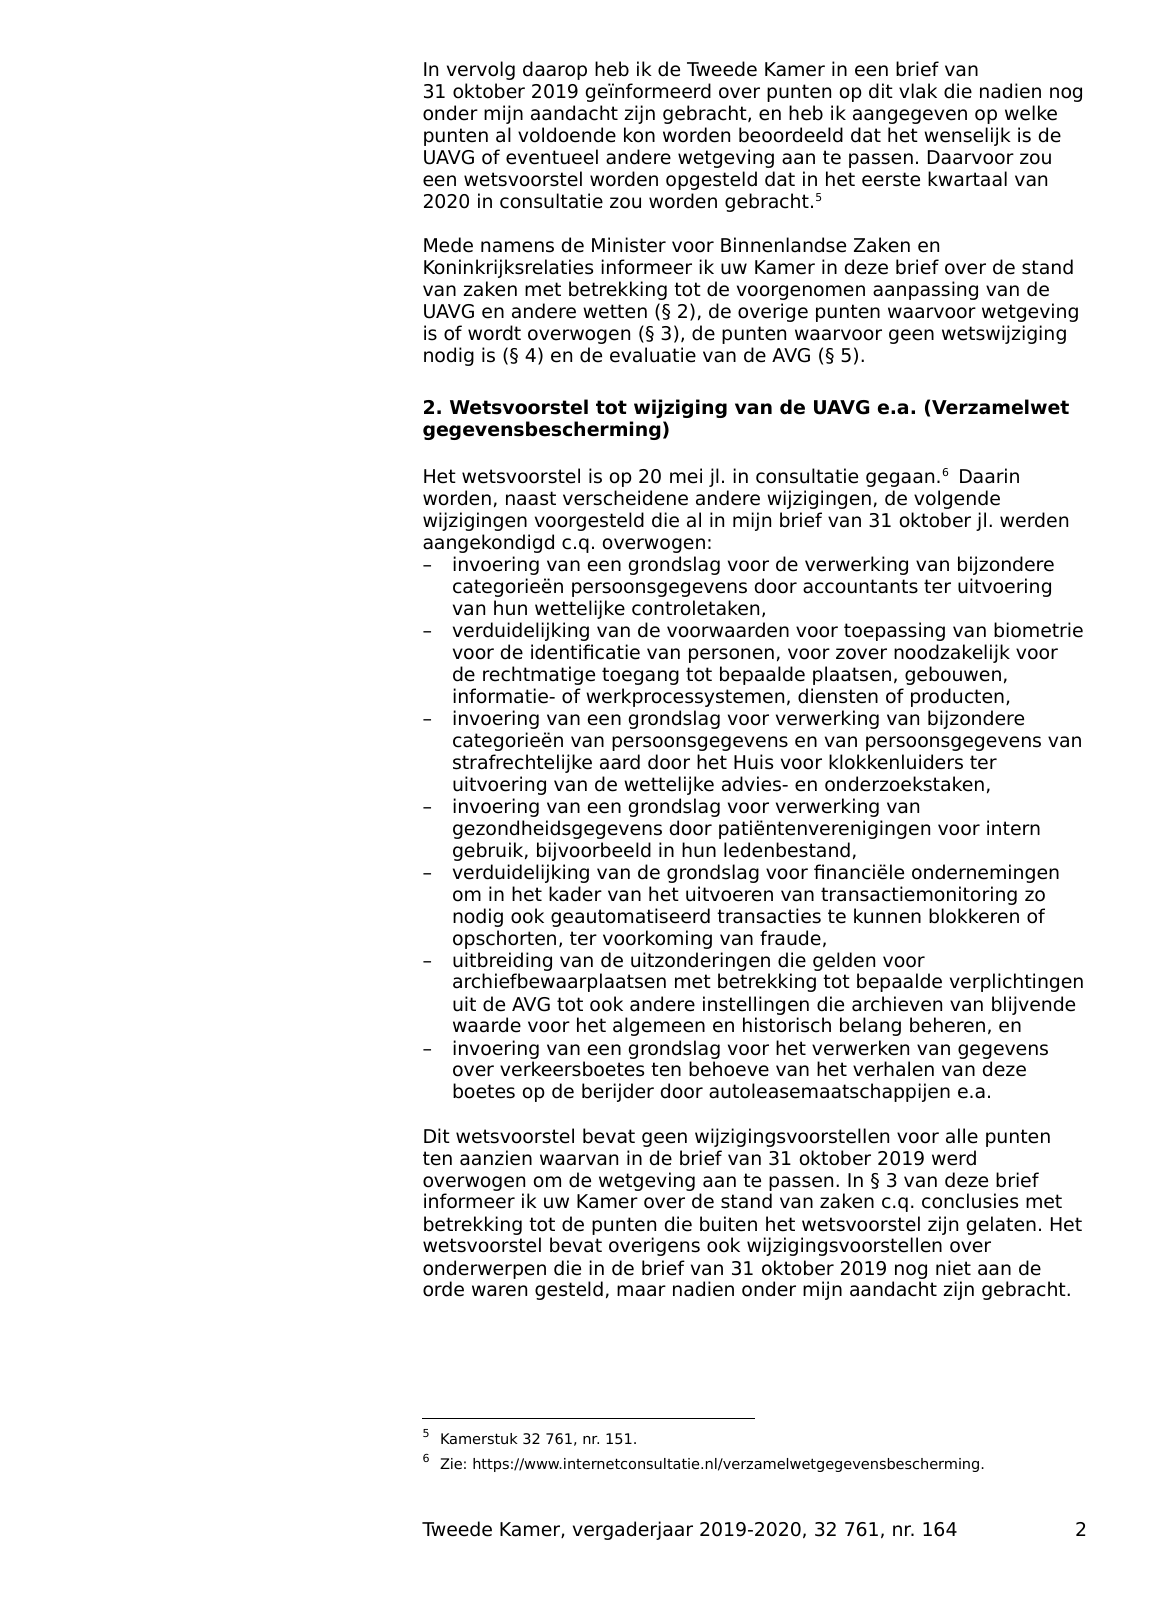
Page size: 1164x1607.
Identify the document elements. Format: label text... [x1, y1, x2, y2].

text Zie: https://www.internetconsultatie.nl/verzamelwetgegevensbescherming. [422, 1452, 1087, 1474]
text Dit wetsvoorstel bevat geen wijzigingsvoorstellen voor alle punten ten aanzien waarvan in de brief van 31 oktober 2019 werd overwogen om de wetgeving aan te passen. In § 3 van deze brief informeer ik uw Kamer over de stand van zaken c.q. conclusies met betrekking tot de punten die buiten het wetsvoorstel zijn gelaten. Het wetsvoorstel bevat overigens ook wijzigingsvoorstellen over onderwerpen die in de brief van 31 oktober 2019 nog niet aan de orde waren gesteld, maar nadien onder mijn aandacht zijn gebracht. [422, 1126, 1087, 1301]
text – invoering van een grondslag voor de verwerking van bijzondere categorieën persoonsgegevens door accountants ter uitvoering van hun wettelijke controletaken, [422, 554, 1087, 620]
text In vervolg daarop heb ik de Tweede Kamer in een brief van 31 oktober 2019 geïnformeerd over punten op dit vlak die nadien nog onder mijn aandacht zijn gebracht, en heb ik aangegeven op welke punten al voldoende kon worden beoordeeld dat het wenselijk is de UAVG of eventueel andere wetgeving aan te passen. Daarvoor zou een wetsvoorstel worden opgesteld dat in het eerste kwartaal van 2020 in consultatie zou worden gebracht. [422, 59, 1087, 213]
subtitle 2. Wetsvoorstel tot wijziging van de UAVG e.a. (Verzamelwet gegevensbescherming) [422, 397, 1087, 441]
text – verduidelijking van de voorwaarden voor toepassing van biometrie voor de identificatie van personen, voor zover noodzakelijk voor de rechtmatige toegang tot bepaalde plaatsen, gebouwen, informatie- of werkprocessystemen, diensten of producten, [422, 620, 1087, 708]
text Mede namens de Minister voor Binnenlandse Zaken en Koninkrijksrelaties informeer ik uw Kamer in deze brief over de stand van zaken met betrekking tot de voorgenomen aanpassing van de UAVG en andere wetten (§ 2), de overige punten waarvoor wetgeving is of wordt overwogen (§ 3), de punten waarvoor geen wetswijziging nodig is (§ 4) en de evaluatie van de AVG (§ 5). [422, 235, 1087, 367]
text Kamerstuk 32 761, nr. 151. [422, 1427, 1087, 1449]
text – invoering van een grondslag voor verwerking van bijzondere categorieën van persoonsgegevens en van persoonsgegevens van strafrechtelijke aard door het Huis voor klokkenluiders ter uitvoering van de wettelijke advies- en onderzoekstaken, [422, 708, 1087, 796]
text – uitbreiding van de uitzonderingen die gelden voor archiefbewaarplaatsen met betrekking tot bepaalde verplichtingen uit de AVG tot ook andere instellingen die archieven van blijvende waarde voor het algemeen en historisch belang beheren, en [422, 949, 1087, 1037]
text – invoering van een grondslag voor verwerking van gezondheidsgegevens door patiëntenverenigingen voor intern gebruik, bijvoorbeeld in hun ledenbestand, [422, 796, 1087, 862]
text – invoering van een grondslag voor het verwerken van gegevens over verkeersboetes ten behoeve van het verhalen van deze boetes op de berijder door autoleasemaatschappijen e.a. [422, 1037, 1087, 1103]
text – verduidelijking van de grondslag voor financiële ondernemingen om in het kader van het uitvoeren van transactiemonitoring zo nodig ook geautomatiseerd transacties te kunnen blokkeren of opschorten, ter voorkoming van fraude, [422, 862, 1087, 949]
text Het wetsvoorstel is op 20 mei jl. in consultatie gegaan. Daarin worden, naast verscheidene andere wijzigingen, de volgende wijzigingen voorgesteld die al in mijn brief van 31 oktober jl. werden aangekondigd c.q. overwogen: [422, 466, 1087, 554]
